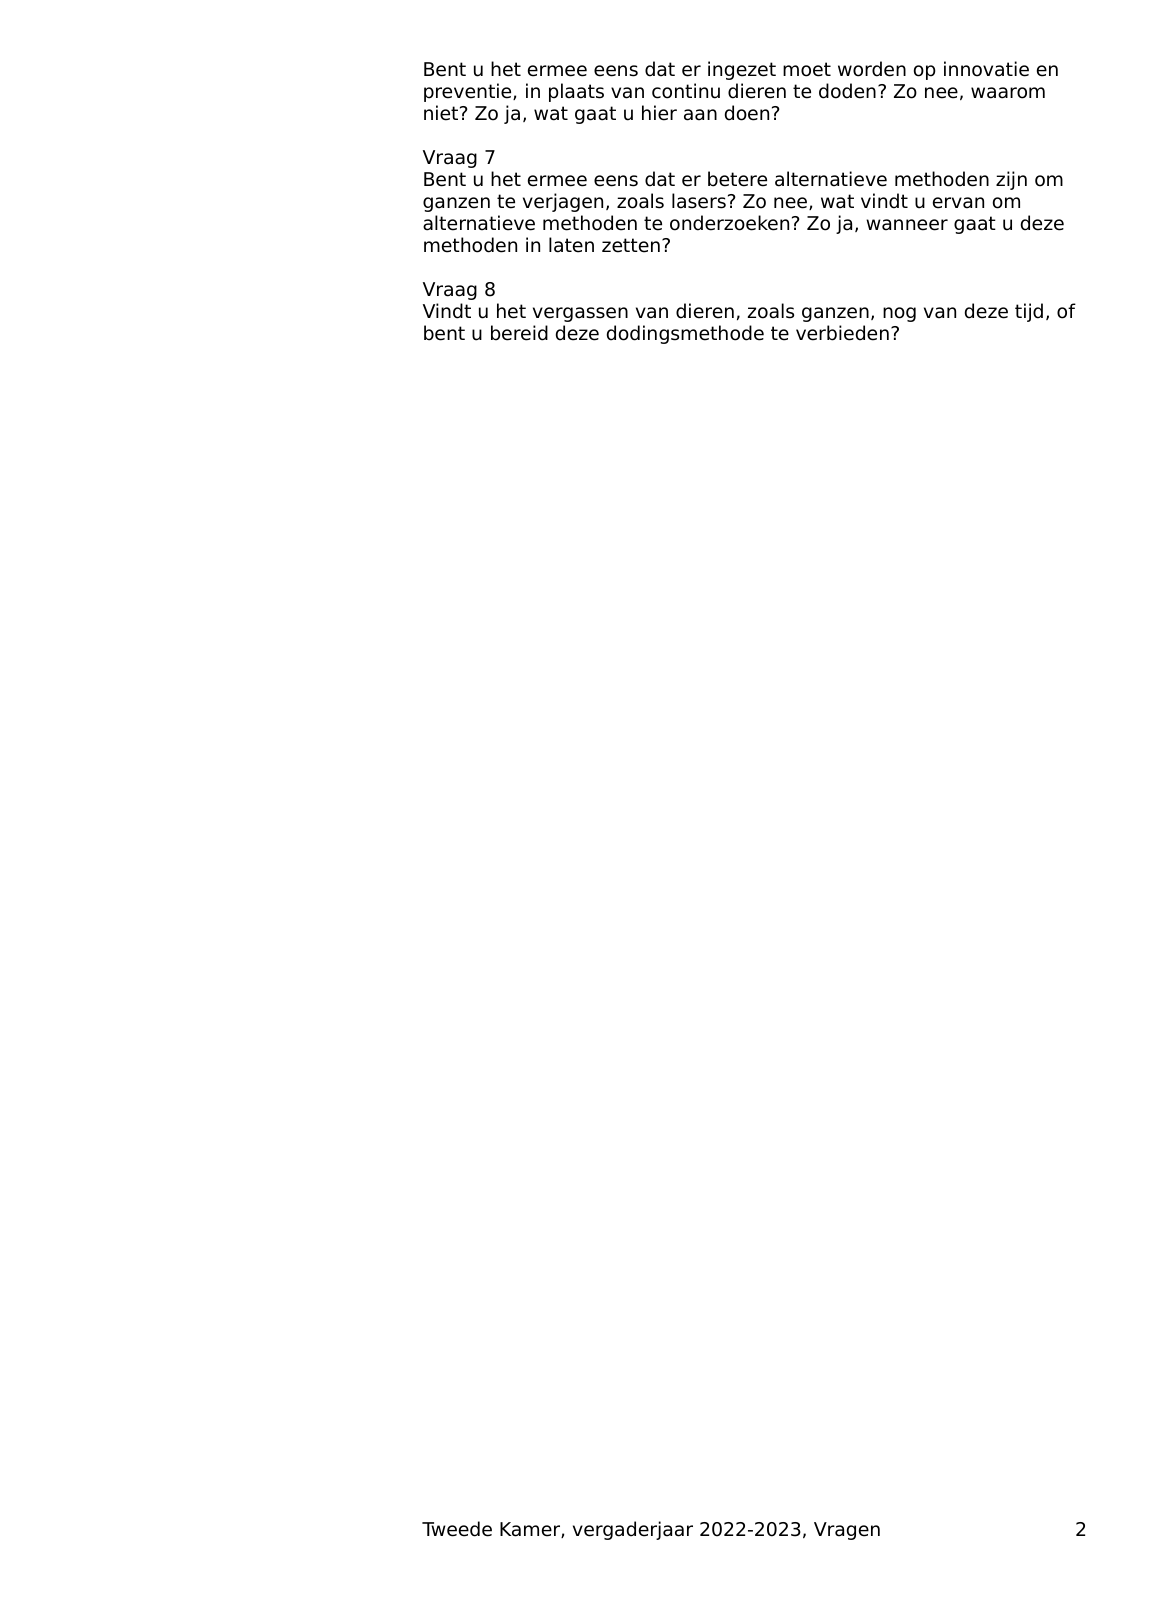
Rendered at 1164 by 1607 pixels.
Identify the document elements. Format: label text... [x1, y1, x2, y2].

text Bent u het ermee eens dat er ingezet moet worden op innovatie en preventie, in plaats van continu dieren te doden? Zo nee, waarom niet? Zo ja, wat gaat u hier aan doen? [422, 59, 1087, 125]
text Vindt u het vergassen van dieren, zoals ganzen, nog van deze tijd, of bent u bereid deze dodingsmethode te verbieden? [422, 301, 1087, 345]
text Vraag 8 [422, 279, 1087, 301]
text Vraag 7 [422, 147, 1087, 169]
text Bent u het ermee eens dat er betere alternatieve methoden zijn om ganzen te verjagen, zoals lasers? Zo nee, wat vindt u ervan om alternatieve methoden te onderzoeken? Zo ja, wanneer gaat u deze methoden in laten zetten? [422, 169, 1087, 257]
